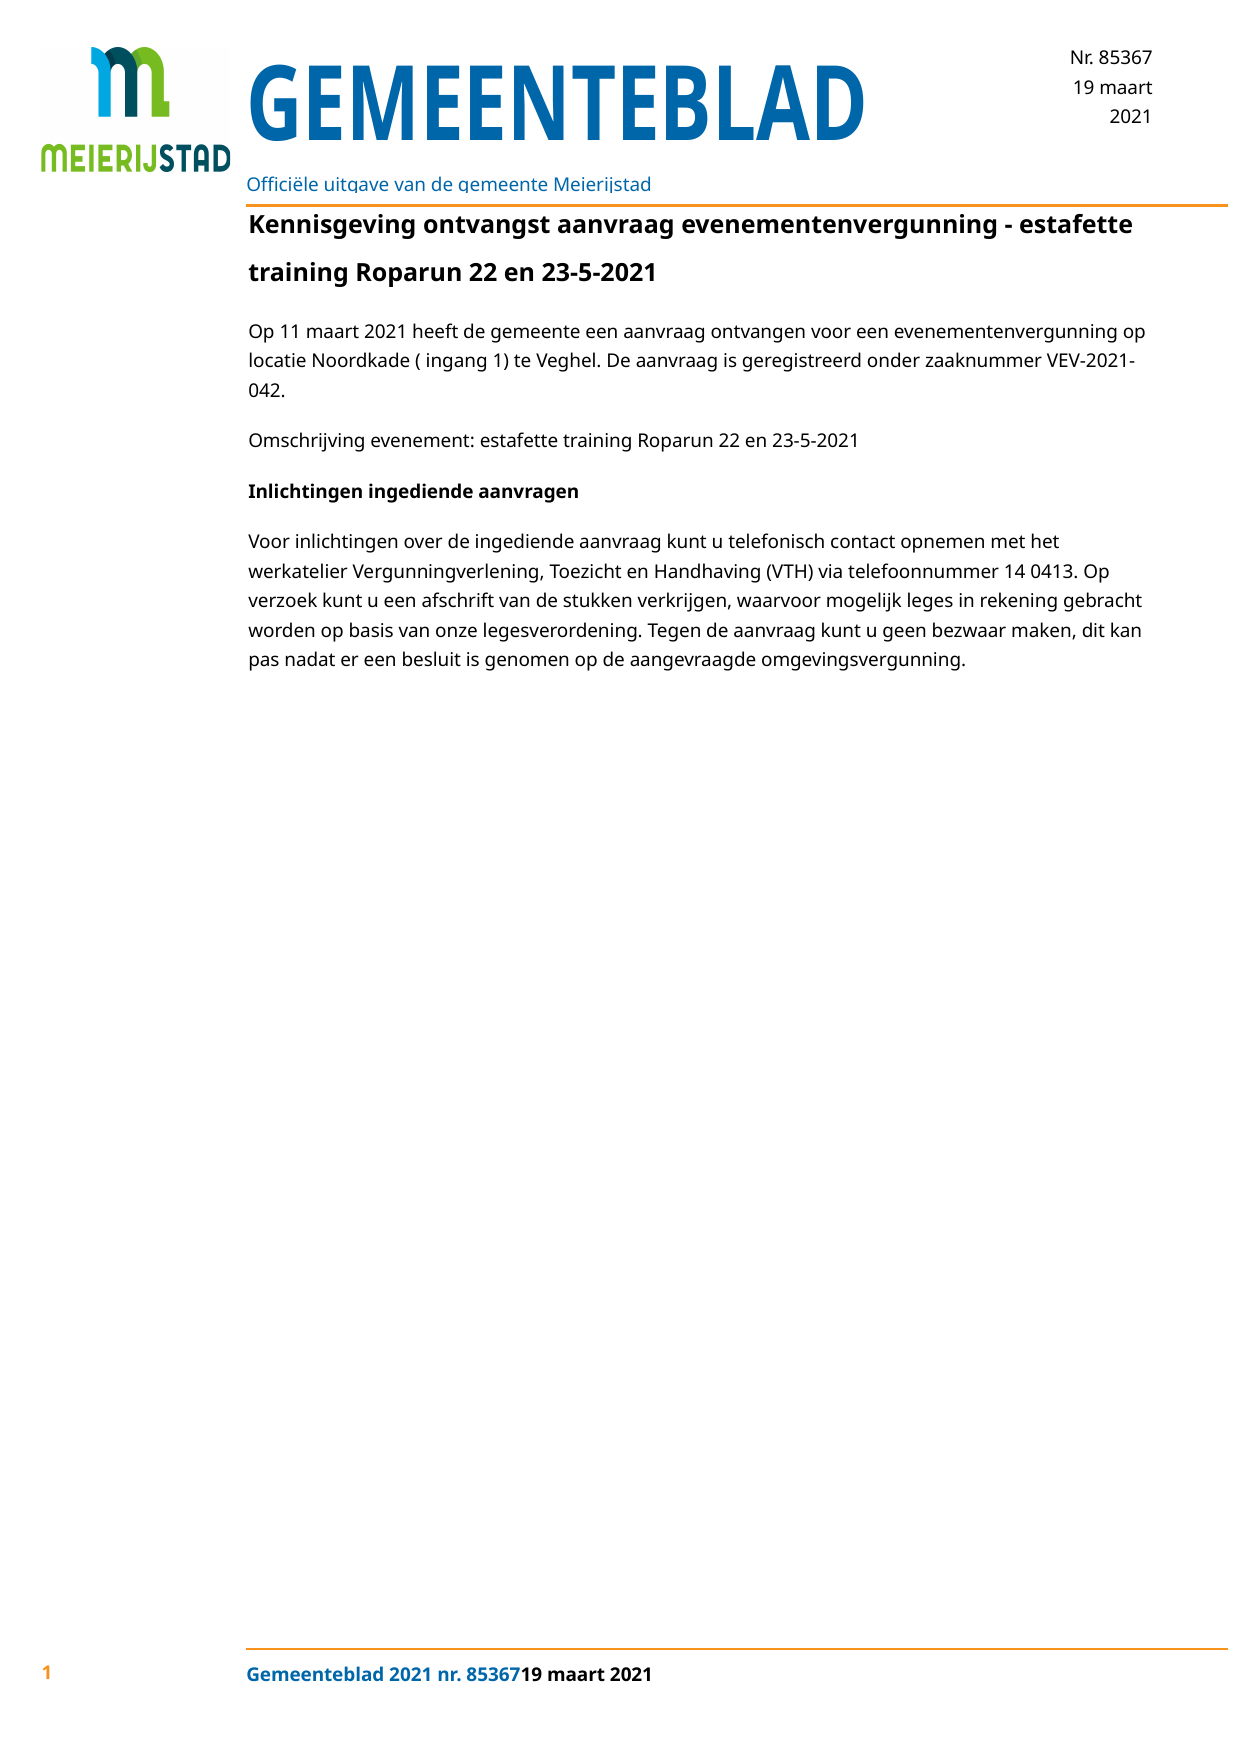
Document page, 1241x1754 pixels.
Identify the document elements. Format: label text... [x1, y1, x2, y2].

text Omschrijving evenement: estafette training Roparun 22 en 23-5-2021 [248, 427, 1152, 453]
text Voor inlichtingen over de ingediende aanvraag kunt u telefonisch contact opnemen met het werkatelier Vergunningverlening, Toezicht en Handhaving (VTH) via telefoonnummer 14 0413. Op verzoek kunt u een afschrift van de stukken verkrijgen, waarvoor mogelijk leges in rekening gebracht worden op basis van onze legesverordening. Tegen de aanvraag kunt u geen bezwaar maken, dit kan pas nadat er een besluit is genomen op de aangevraagde omgevingsvergunning. [248, 528, 1152, 672]
picture [41, 47, 231, 172]
text Op 11 maart 2021 heeft de gemeente een aanvraag ontvangen voor een evenementenvergunning op locatie Noordkade ( ingang 1) te Veghel. De aanvraag is geregistreerd onder zaaknummer VEV-2021-042. [248, 318, 1152, 403]
text Kennisgeving ontvangst aanvraag evenementenvergunning - estafette training Roparun 22 en 23-5-2021 [248, 207, 1152, 288]
text Inlichtingen ingediende aanvragen [248, 478, 1152, 504]
